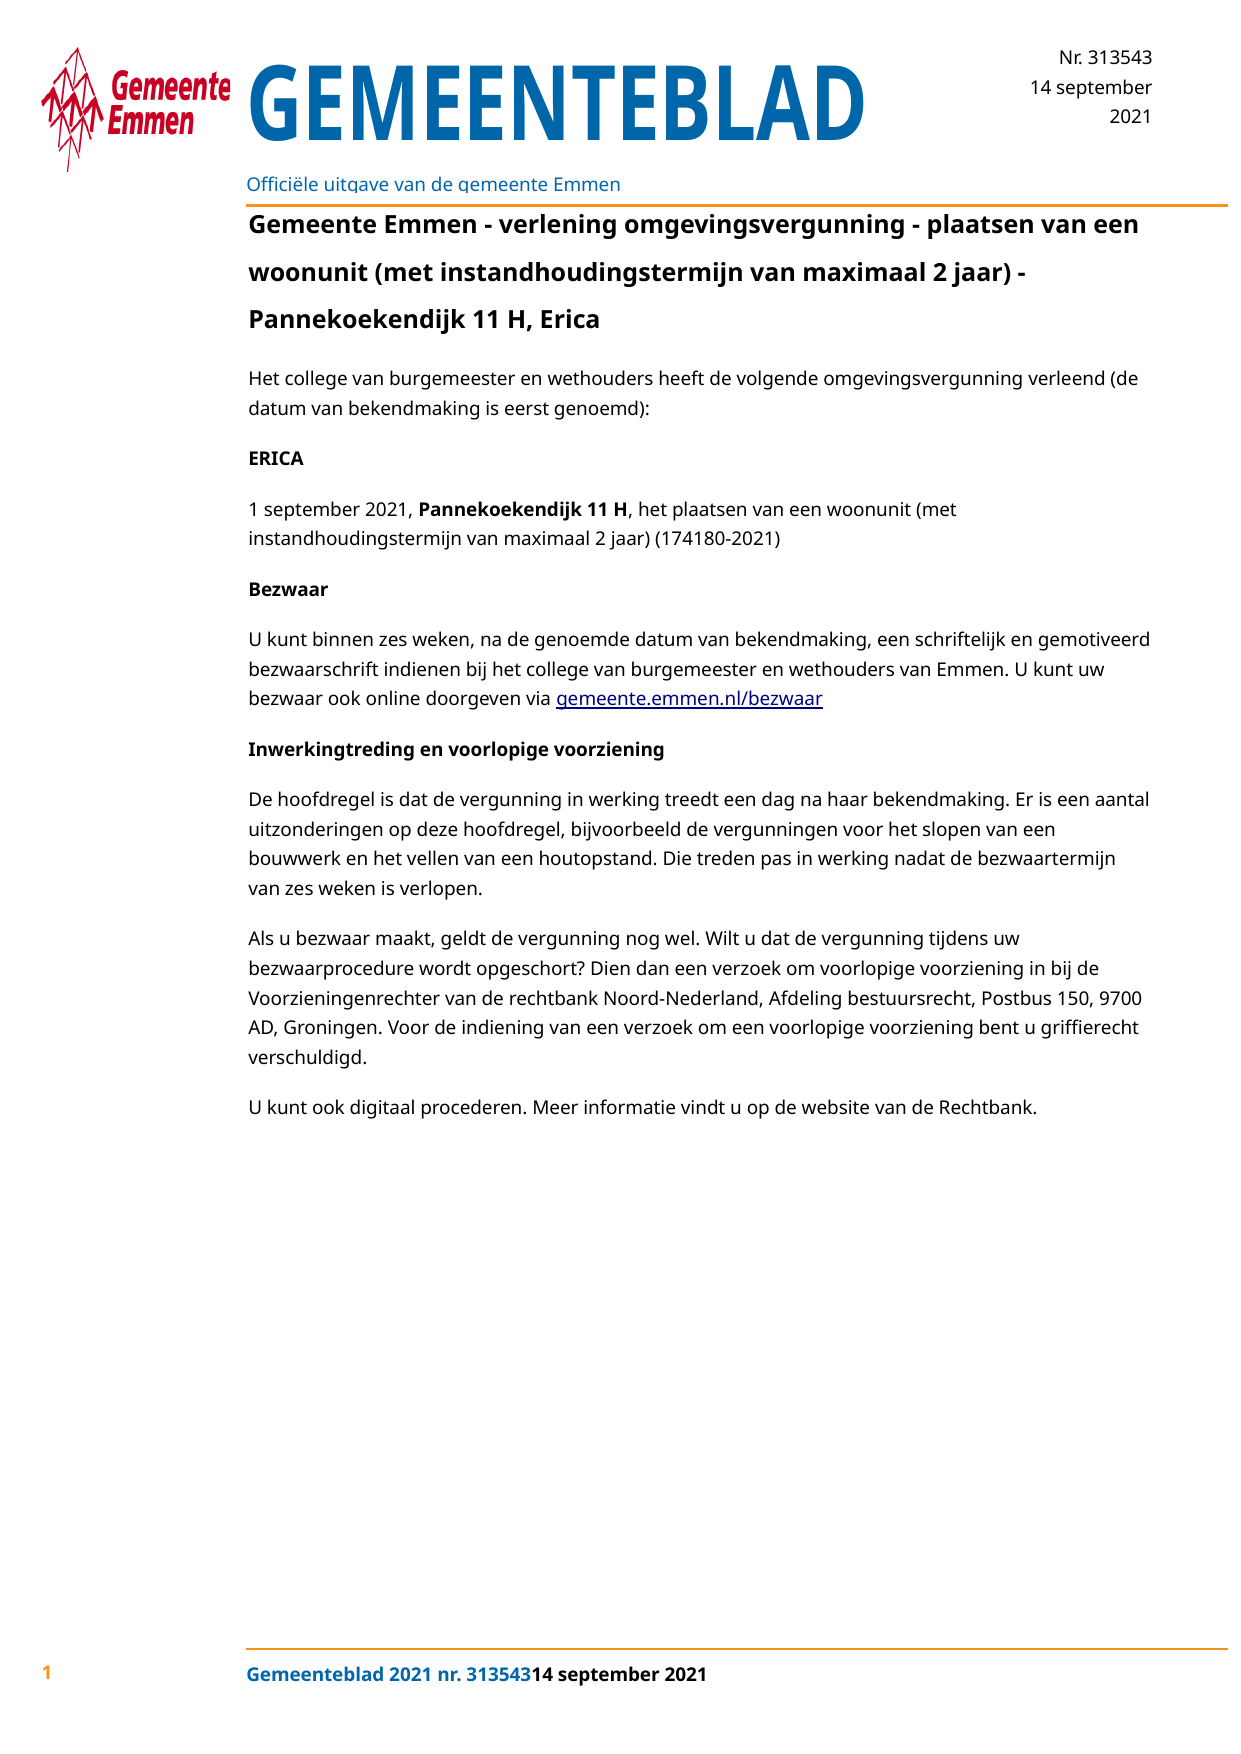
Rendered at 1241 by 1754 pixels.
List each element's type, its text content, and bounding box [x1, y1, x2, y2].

text Gemeente Emmen - verlening omgevingsvergunning - plaatsen van een woonunit (met instandhoudingstermijn van maximaal 2 jaar) - Pannekoekendijk 11 H, Erica [248, 207, 1152, 336]
text ERICA [248, 446, 1152, 471]
text De hoofdregel is dat de vergunning in werking treedt een dag na haar bekendmaking. Er is een aantal uitzonderingen op deze hoofdregel, bijvoorbeeld de vergunningen voor het slopen van een bouwwerk en het vellen van een houtopstand. Die treden pas in werking nadat de bezwaartermijn van zes weken is verlopen. [248, 786, 1152, 901]
text 1 september 2021, Pannekoekendijk 11 H, het plaatsen van een woonunit (met instandhoudingstermijn van maximaal 2 jaar) (174180-2021) [248, 496, 1152, 551]
text Als u bezwaar maakt, geldt de vergunning nog wel. Wilt u dat de vergunning tijdens uw bezwaarprocedure wordt opgeschort? Dien dan een verzoek om voorlopige voorziening in bij de Voorzieningenrechter van de rechtbank Noord-Nederland, Afdeling bestuursrecht, Postbus 150, 9700 AD, Groningen. Voor de indiening van een verzoek om een voorlopige voorziening bent u griffierecht verschuldigd. [248, 926, 1152, 1069]
text Het college van burgemeester en wethouders heeft de volgende omgevingsvergunning verleend (de datum van bekendmaking is eerst genoemd): [248, 366, 1152, 421]
text U kunt binnen zes weken, na de genoemde datum van bekendmaking, een schriftelijk en gemotiveerd bezwaarschrift indienen bij het college van burgemeester en wethouders van Emmen. U kunt uw bezwaar ook online doorgeven via gemeente.emmen.nl/bezwaar [248, 626, 1152, 711]
text Inwerkingtreding en voorlopige voorziening [248, 736, 1152, 762]
text Bezwaar [248, 576, 1152, 602]
picture [41, 47, 231, 172]
text U kunt ook digitaal procederen. Meer informatie vindt u op de website van de Rechtbank. [248, 1094, 1152, 1120]
